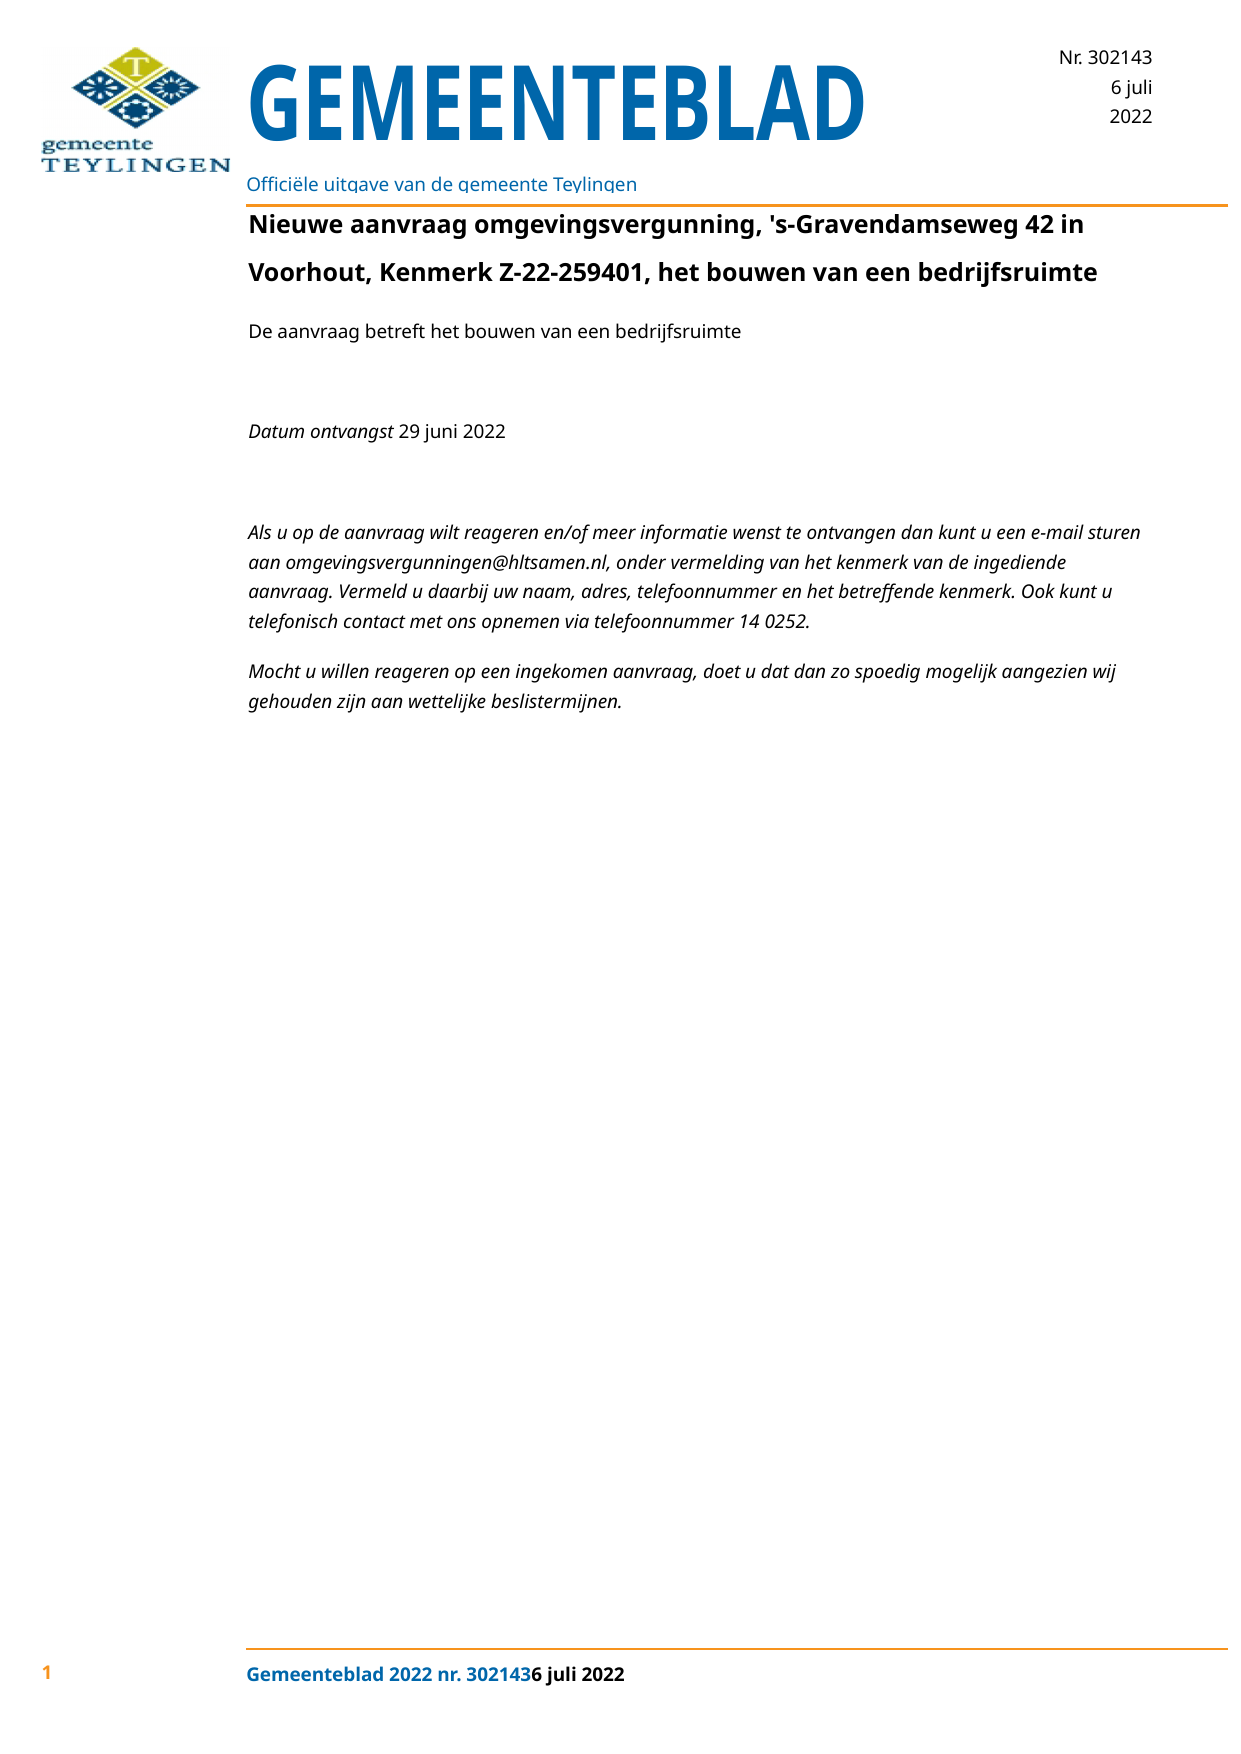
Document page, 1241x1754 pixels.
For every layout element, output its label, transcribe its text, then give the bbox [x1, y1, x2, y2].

text Nieuwe aanvraag omgevingsvergunning, 's-Gravendamseweg 42 in Voorhout, Kenmerk Z-22-259401, het bouwen van een bedrijfsruimte [248, 207, 1152, 288]
text Datum ontvangst 29 juni 2022 [248, 419, 1152, 444]
text Als u op de aanvraag wilt reageren en/of meer informatie wenst te ontvangen dan kunt u een e-mail sturen aan omgevingsvergunningen@hltsamen.nl, onder vermelding van het kenmerk van de ingediende aanvraag. Vermeld u daarbij uw naam, adres, telefoonnummer en het betreffende kenmerk. Ook kunt u telefonisch contact met ons opnemen via telefoonnummer 14 0252. [248, 519, 1152, 634]
text De aanvraag betreft het bouwen van een bedrijfsruimte [248, 318, 1152, 344]
text Mocht u willen reageren op een ingekomen aanvraag, doet u dat dan zo spoedig mogelijk aangezien wij gehouden zijn aan wettelijke beslistermijnen. [248, 659, 1152, 714]
picture [41, 47, 231, 172]
